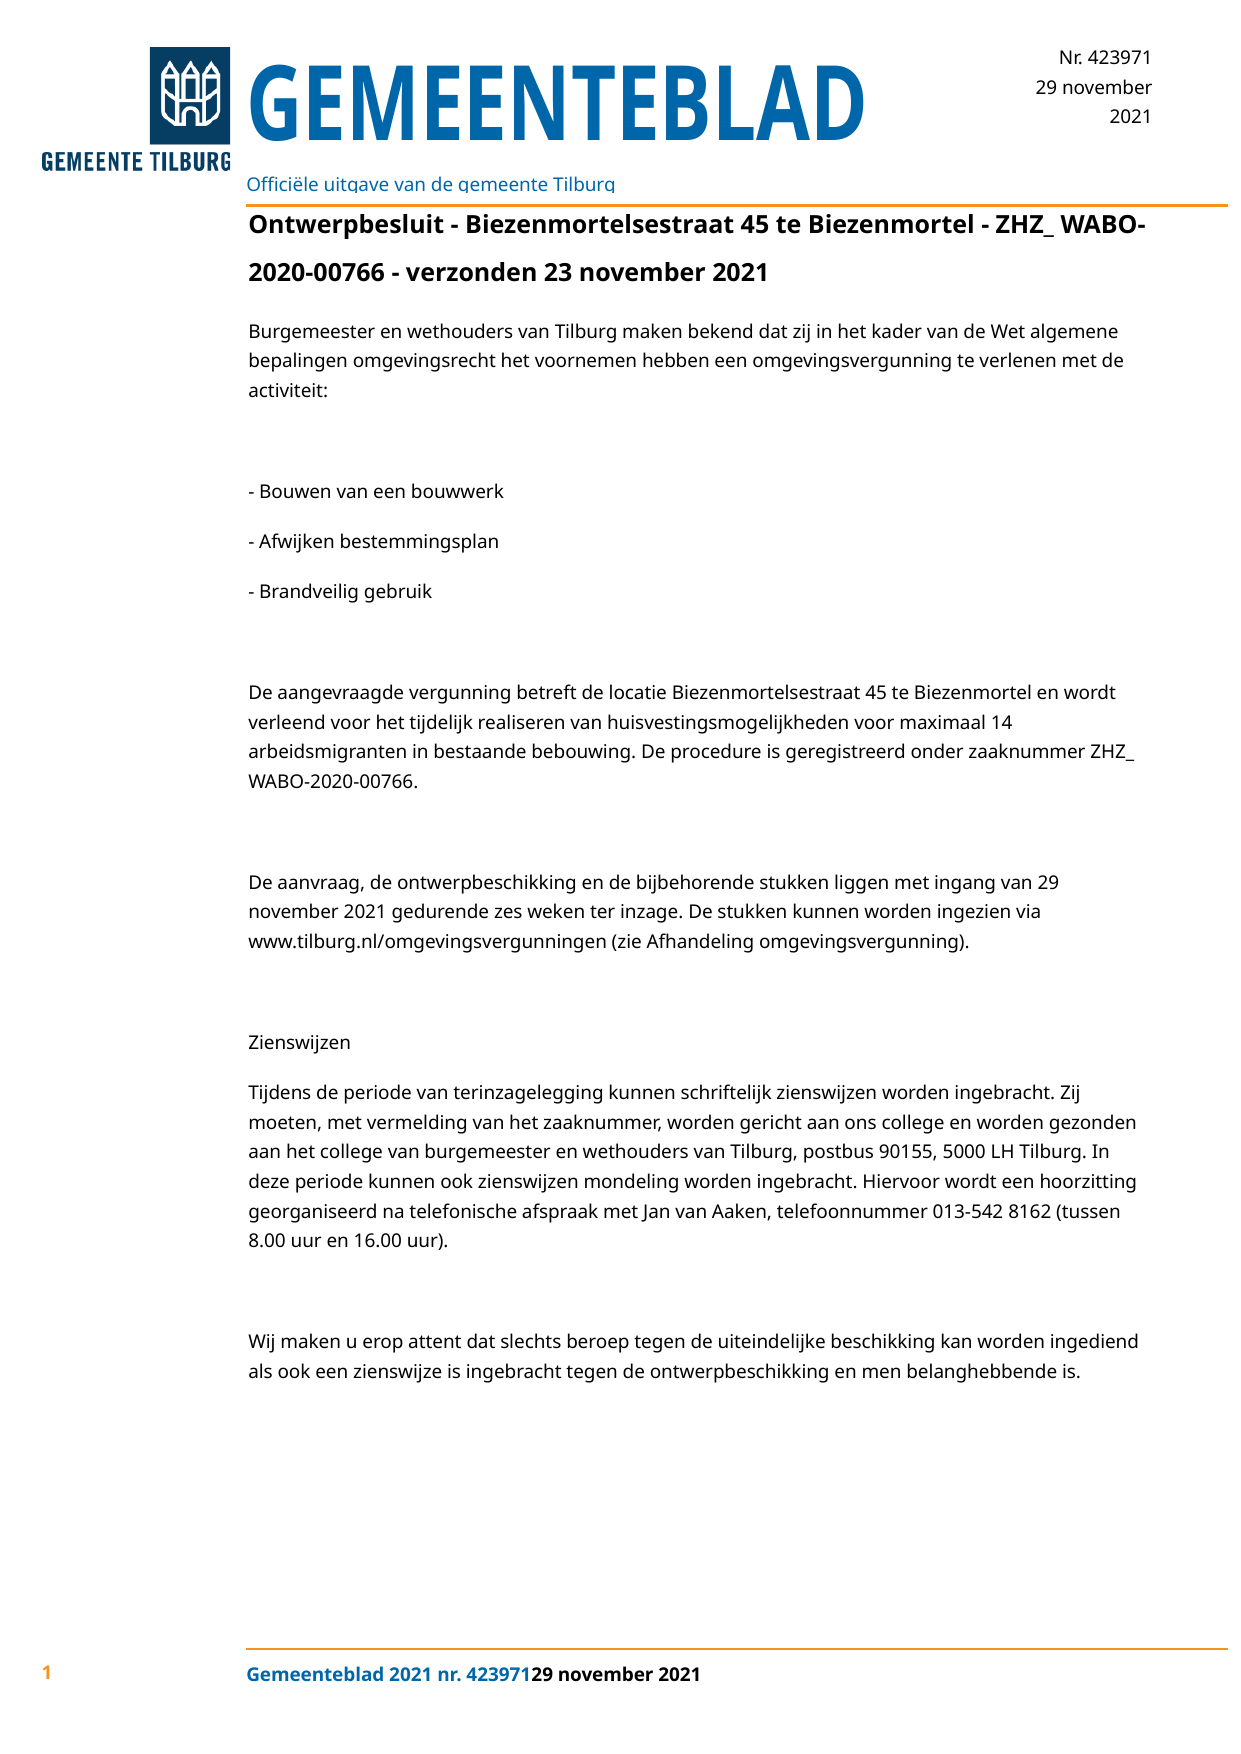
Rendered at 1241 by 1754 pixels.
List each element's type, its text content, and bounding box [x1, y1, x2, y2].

text De aangevraagde vergunning betreft de locatie Biezenmortelsestraat 45 te Biezenmortel en wordt verleend voor het tijdelijk realiseren van huisvestingsmogelijkheden voor maximaal 14 arbeidsmigranten in bestaande bebouwing. De procedure is geregistreerd onder zaaknummer ZHZ_ WABO-2020-00766. [248, 679, 1152, 794]
text Tijdens de periode van terinzagelegging kunnen schriftelijk zienswijzen worden ingebracht. Zij moeten, met vermelding van het zaaknummer, worden gericht aan ons college en worden gezonden aan het college van burgemeester en wethouders van Tilburg, postbus 90155, 5000 LH Tilburg. In deze periode kunnen ook zienswijzen mondeling worden ingebracht. Hiervoor wordt een hoorzitting georganiseerd na telefonische afspraak met Jan van Aaken, telefoonnummer 013-542 8162 (tussen 8.00 uur en 16.00 uur). [248, 1079, 1152, 1253]
text Burgemeester en wethouders van Tilburg maken bekend dat zij in het kader van de Wet algemene bepalingen omgevingsrecht het voornemen hebben een omgevingsvergunning te verlenen met de activiteit: [248, 318, 1152, 403]
text Wij maken u erop attent dat slechts beroep tegen de uiteindelijke beschikking kan worden ingediend als ook een zienswijze is ingebracht tegen de ontwerpbeschikking en men belanghebbende is. [248, 1328, 1152, 1384]
text Zienswijzen [248, 1029, 1152, 1055]
text Ontwerpbesluit - Biezenmortelsestraat 45 te Biezenmortel - ZHZ_ WABO-2020-00766 - verzonden 23 november 2021 [248, 207, 1152, 288]
text - Brandveilig gebruik [248, 579, 1152, 604]
picture [41, 47, 231, 172]
text De aanvraag, de ontwerpbeschikking en de bijbehorende stukken liggen met ingang van 29 november 2021 gedurende zes weken ter inzage. De stukken kunnen worden ingezien via www.tilburg.nl/omgevingsvergunningen (zie Afhandeling omgevingsvergunning). [248, 869, 1152, 954]
text - Afwijken bestemmingsplan [248, 528, 1152, 554]
text - Bouwen van een bouwwerk [248, 478, 1152, 504]
